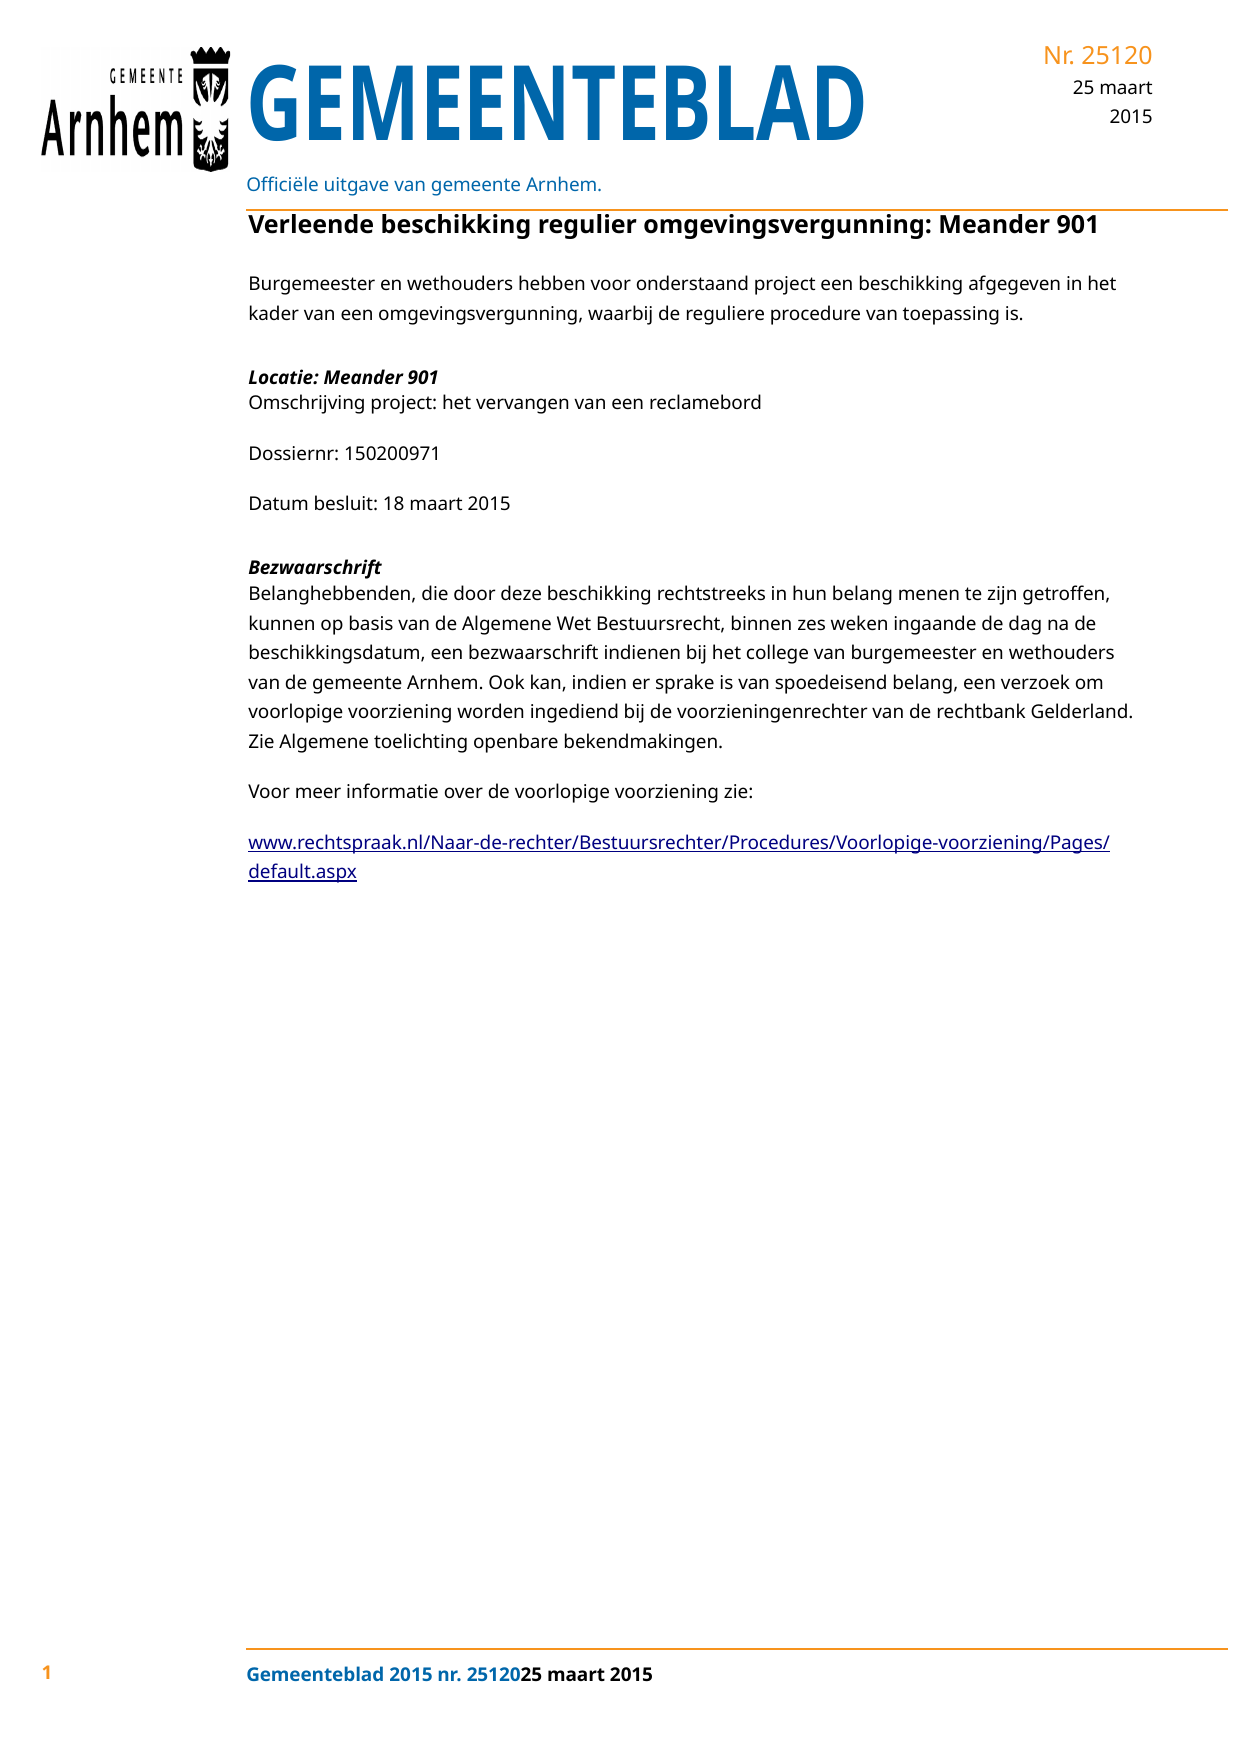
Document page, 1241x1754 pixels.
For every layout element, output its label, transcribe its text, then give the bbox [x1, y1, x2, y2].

text Locatie: Meander 901 [248, 364, 1152, 389]
text Bezwaarschrift [248, 554, 1152, 580]
text Verleende beschikking regulier omgevingsvergunning: Meander 901 [248, 211, 1152, 241]
text Datum besluit: 18 maart 2015 [248, 490, 1152, 516]
text Voor meer informatie over de voorlopige voorziening zie: [248, 778, 1152, 804]
text Burgemeester en wethouders hebben voor onderstaand project een beschikking afgegeven in het kader van een omgevingsvergunning, waarbij de reguliere procedure van toepassing is. [248, 270, 1152, 326]
text Omschrijving project: het vervangen van een reclamebord [248, 389, 1152, 415]
text Belanghebbenden, die door deze beschikking rechtstreeks in hun belang menen te zijn getroffen, kunnen op basis van de Algemene Wet Bestuursrecht, binnen zes weken ingaande de dag na de beschikkingsdatum, een bezwaarschrift indienen bij het college van burgemeester en wethouders van de gemeente Arnhem. Ook kan, indien er sprake is van spoedeisend belang, een verzoek om voorlopige voorziening worden ingediend bij de voorzieningenrechter van de rechtbank Gelderland. Zie Algemene toelichting openbare bekendmakingen. [248, 580, 1152, 754]
text www.rechtspraak.nl/Naar-de-rechter/Bestuursrechter/Procedures/Voorlopige-voorziening/Pages/default.aspx [248, 829, 1152, 884]
picture [41, 47, 231, 172]
text Dossiernr: 150200971 [248, 440, 1152, 466]
